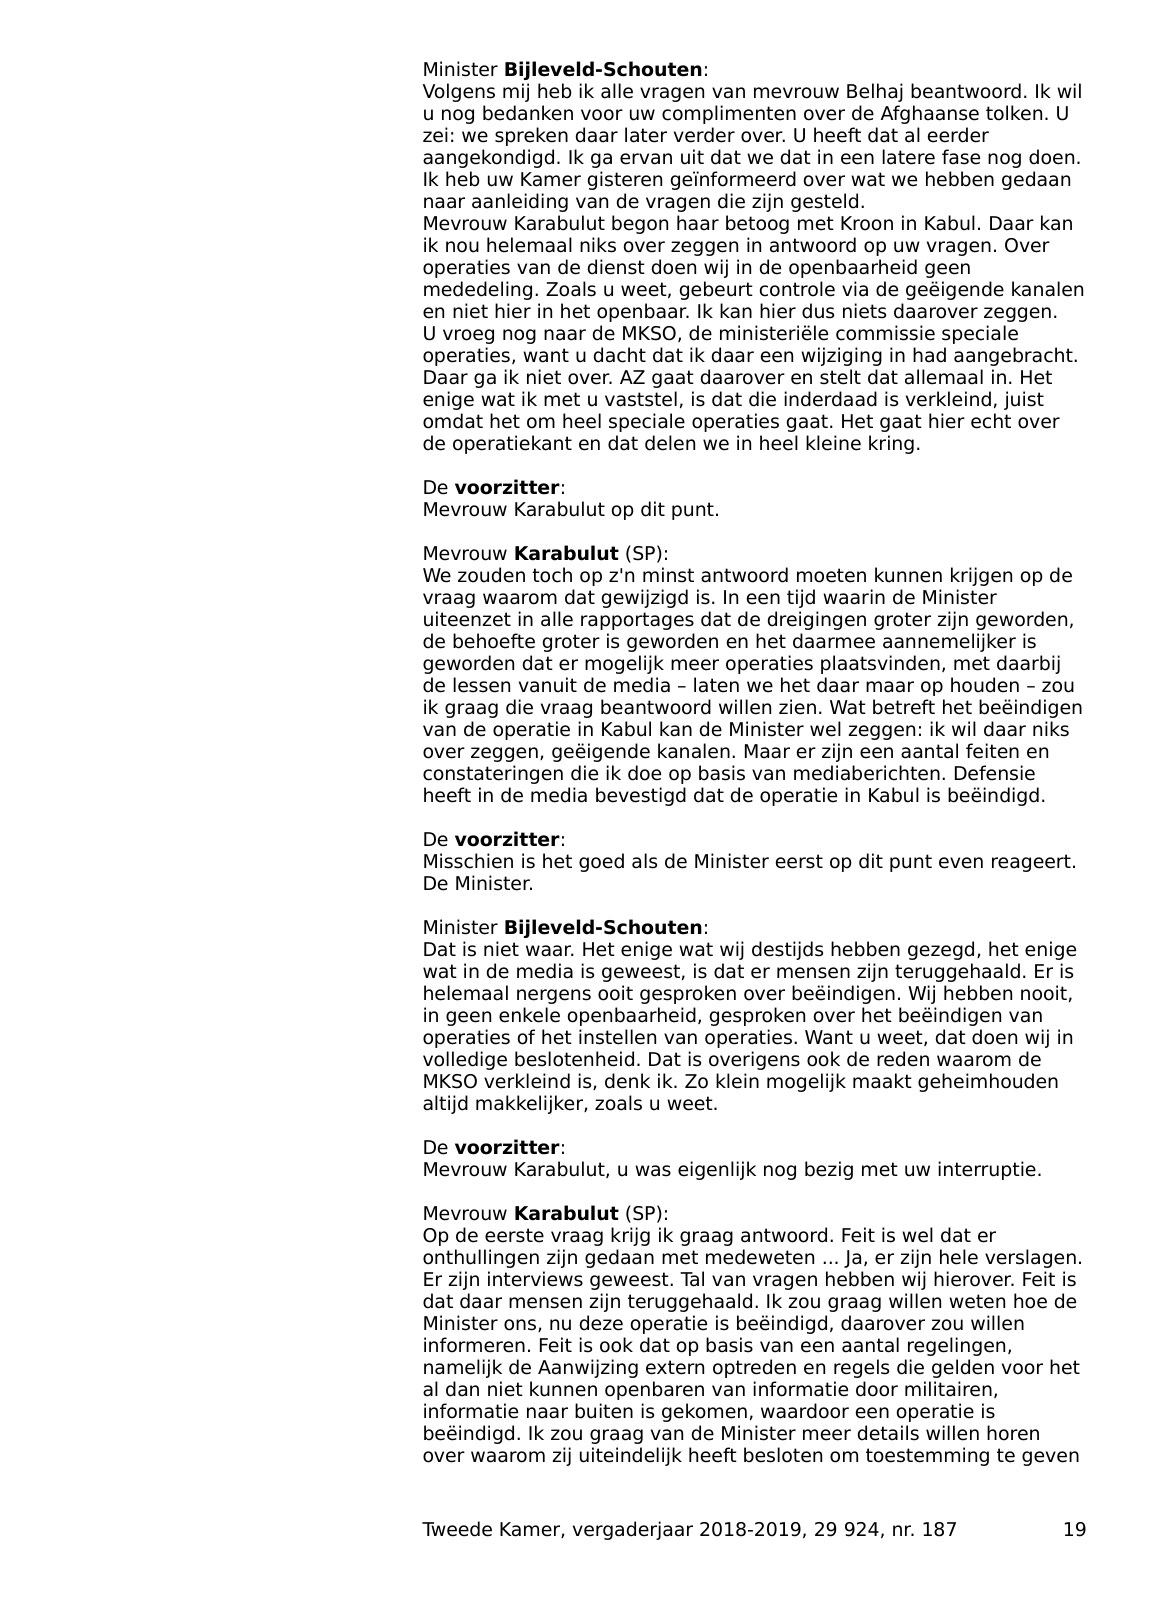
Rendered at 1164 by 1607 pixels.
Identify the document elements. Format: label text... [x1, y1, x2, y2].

text Misschien is het goed als de Minister eerst op dit punt even reageert. De Minister. [422, 851, 1087, 895]
text Mevrouw Karabulut (SP): [422, 1203, 1087, 1225]
text Dat is niet waar. Het enige wat wij destijds hebben gezegd, het enige wat in de media is geweest, is dat er mensen zijn teruggehaald. Er is helemaal nergens ooit gesproken over beëindigen. Wij hebben nooit, in geen enkele openbaarheid, gesproken over het beëindigen van operaties of het instellen van operaties. Want u weet, dat doen wij in volledige beslotenheid. Dat is overigens ook de reden waarom de MKSO verkleind is, denk ik. Zo klein mogelijk maakt geheimhouden altijd makkelijker, zoals u weet. [422, 939, 1087, 1115]
text De voorzitter: [422, 829, 1087, 851]
text De voorzitter: [422, 1137, 1087, 1159]
text Volgens mij heb ik alle vragen van mevrouw Belhaj beantwoord. Ik wil u nog bedanken voor uw complimenten over de Afghaanse tolken. U zei: we spreken daar later verder over. U heeft dat al eerder aangekondigd. Ik ga ervan uit dat we dat in een latere fase nog doen. Ik heb uw Kamer gisteren geïnformeerd over wat we hebben gedaan naar aanleiding van de vragen die zijn gesteld. [422, 81, 1087, 213]
text De voorzitter: [422, 477, 1087, 499]
text Minister Bijleveld-Schouten: [422, 917, 1087, 939]
text We zouden toch op z'n minst antwoord moeten kunnen krijgen op de vraag waarom dat gewijzigd is. In een tijd waarin de Minister uiteenzet in alle rapportages dat de dreigingen groter zijn geworden, de behoefte groter is geworden en het daarmee aannemelijker is geworden dat er mogelijk meer operaties plaatsvinden, met daarbij de lessen vanuit de media – laten we het daar maar op houden – zou ik graag die vraag beantwoord willen zien. Wat betreft het beëindigen van de operatie in Kabul kan de Minister wel zeggen: ik wil daar niks over zeggen, geëigende kanalen. Maar er zijn een aantal feiten en constateringen die ik doe op basis van mediaberichten. Defensie heeft in de media bevestigd dat de operatie in Kabul is beëindigd. [422, 565, 1087, 807]
text Minister Bijleveld-Schouten: [422, 59, 1087, 81]
text Mevrouw Karabulut op dit punt. [422, 499, 1087, 521]
text Mevrouw Karabulut (SP): [422, 543, 1087, 565]
text Mevrouw Karabulut begon haar betoog met Kroon in Kabul. Daar kan ik nou helemaal niks over zeggen in antwoord op uw vragen. Over operaties van de dienst doen wij in de openbaarheid geen mededeling. Zoals u weet, gebeurt controle via de geëigende kanalen en niet hier in het openbaar. Ik kan hier dus niets daarover zeggen. [422, 213, 1087, 323]
text Mevrouw Karabulut, u was eigenlijk nog bezig met uw interruptie. [422, 1159, 1087, 1181]
text Op de eerste vraag krijg ik graag antwoord. Feit is wel dat er onthullingen zijn gedaan met medeweten ... Ja, er zijn hele verslagen. Er zijn interviews geweest. Tal van vragen hebben wij hierover. Feit is dat daar mensen zijn teruggehaald. Ik zou graag willen weten hoe de Minister ons, nu deze operatie is beëindigd, daarover zou willen informeren. Feit is ook dat op basis van een aantal regelingen, namelijk de Aanwijzing extern optreden en regels die gelden voor het al dan niet kunnen openbaren van informatie door militairen, informatie naar buiten is gekomen, waardoor een operatie is beëindigd. Ik zou graag van de Minister meer details willen horen over waarom zij uiteindelijk heeft besloten om toestemming te geven [422, 1225, 1087, 1467]
text U vroeg nog naar de MKSO, de ministeriële commissie speciale operaties, want u dacht dat ik daar een wijziging in had aangebracht. Daar ga ik niet over. AZ gaat daarover en stelt dat allemaal in. Het enige wat ik met u vaststel, is dat die inderdaad is verkleind, juist omdat het om heel speciale operaties gaat. Het gaat hier echt over de operatiekant en dat delen we in heel kleine kring. [422, 323, 1087, 455]
